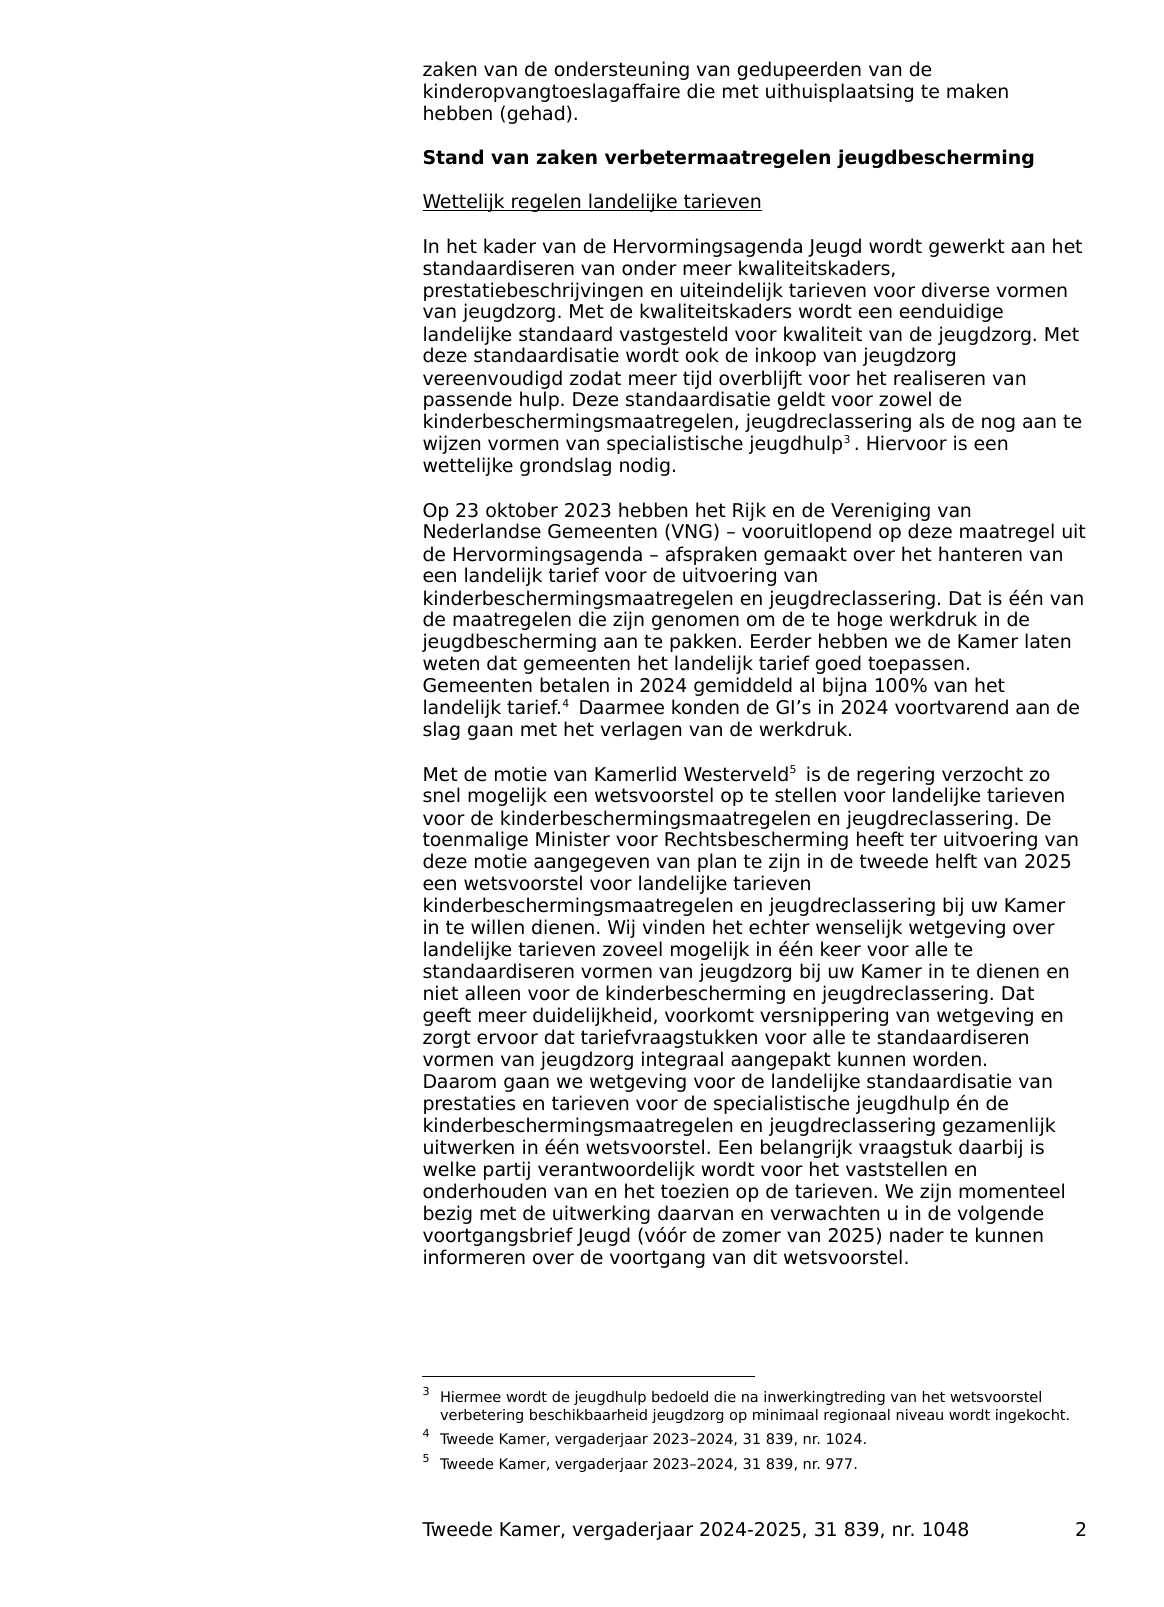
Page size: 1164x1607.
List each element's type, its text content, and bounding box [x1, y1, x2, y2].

text zaken van de ondersteuning van gedupeerden van de kinderopvangtoeslagaffaire die met uithuisplaatsing te maken hebben (gehad). [422, 59, 1087, 125]
text Hiermee wordt de jeugdhulp bedoeld die na inwerkingtreding van het wetsvoorstel verbetering beschikbaarheid jeugdzorg op minimaal regionaal niveau wordt ingekocht. [422, 1385, 1087, 1424]
text Op 23 oktober 2023 hebben het Rijk en de Vereniging van Nederlandse Gemeenten (VNG) – vooruitlopend op deze maatregel uit de Hervormingsagenda – afspraken gemaakt over het hanteren van een landelijk tarief voor de uitvoering van kinderbeschermingsmaatregelen en jeugdreclassering. Dat is één van de maatregelen die zijn genomen om de te hoge werkdruk in de jeugdbescherming aan te pakken. Eerder hebben we de Kamer laten weten dat gemeenten het landelijk tarief goed toepassen. Gemeenten betalen in 2024 gemiddeld al bijna 100% van het landelijk tarief. Daarmee konden de GI’s in 2024 voortvarend aan de slag gaan met het verlagen van de werkdruk. [422, 499, 1087, 741]
text Daarom gaan we wetgeving voor de landelijke standaardisatie van prestaties en tarieven voor de specialistische jeugdhulp én de kinderbeschermingsmaatregelen en jeugdreclassering gezamenlijk uitwerken in één wetsvoorstel. Een belangrijk vraagstuk daarbij is welke partij verantwoordelijk wordt voor het vaststellen en onderhouden van en het toezien op de tarieven. We zijn momenteel bezig met de uitwerking daarvan en verwachten u in de volgende voortgangsbrief Jeugd (vóór de zomer van 2025) nader te kunnen informeren over de voortgang van dit wetsvoorstel. [422, 1071, 1087, 1269]
text In het kader van de Hervormingsagenda Jeugd wordt gewerkt aan het standaardiseren van onder meer kwaliteitskaders, prestatiebeschrijvingen en uiteindelijk tarieven voor diverse vormen van jeugdzorg. Met de kwaliteitskaders wordt een eenduidige landelijke standaard vastgesteld voor kwaliteit van de jeugdzorg. Met deze standaardisatie wordt ook de inkoop van jeugdzorg vereenvoudigd zodat meer tijd overblijft voor het realiseren van passende hulp. Deze standaardisatie geldt voor zowel de kinderbeschermingsmaatregelen, jeugdreclassering als de nog aan te wijzen vormen van specialistische jeugdhulp. Hiervoor is een wettelijke grondslag nodig. [422, 236, 1087, 477]
text Tweede Kamer, vergaderjaar 2023–2024, 31 839, nr. 1024. [422, 1427, 1087, 1449]
text Tweede Kamer, vergaderjaar 2023–2024, 31 839, nr. 977. [422, 1452, 1087, 1474]
subtitle Wettelijk regelen landelijke tarieven [422, 191, 1087, 213]
subtitle Stand van zaken verbetermaatregelen jeugdbescherming [422, 147, 1087, 169]
text Met de motie van Kamerlid Westerveld is de regering verzocht zo snel mogelijk een wetsvoorstel op te stellen voor landelijke tarieven voor de kinderbeschermingsmaatregelen en jeugdreclassering. De toenmalige Minister voor Rechtsbescherming heeft ter uitvoering van deze motie aangegeven van plan te zijn in de tweede helft van 2025 een wetsvoorstel voor landelijke tarieven kinderbeschermingsmaatregelen en jeugdreclassering bij uw Kamer in te willen dienen. Wij vinden het echter wenselijk wetgeving over landelijke tarieven zoveel mogelijk in één keer voor alle te standaardiseren vormen van jeugdzorg bij uw Kamer in te dienen en niet alleen voor de kinderbescherming en jeugdreclassering. Dat geeft meer duidelijkheid, voorkomt versnippering van wetgeving en zorgt ervoor dat tariefvraagstukken voor alle te standaardiseren vormen van jeugdzorg integraal aangepakt kunnen worden. [422, 763, 1087, 1071]
